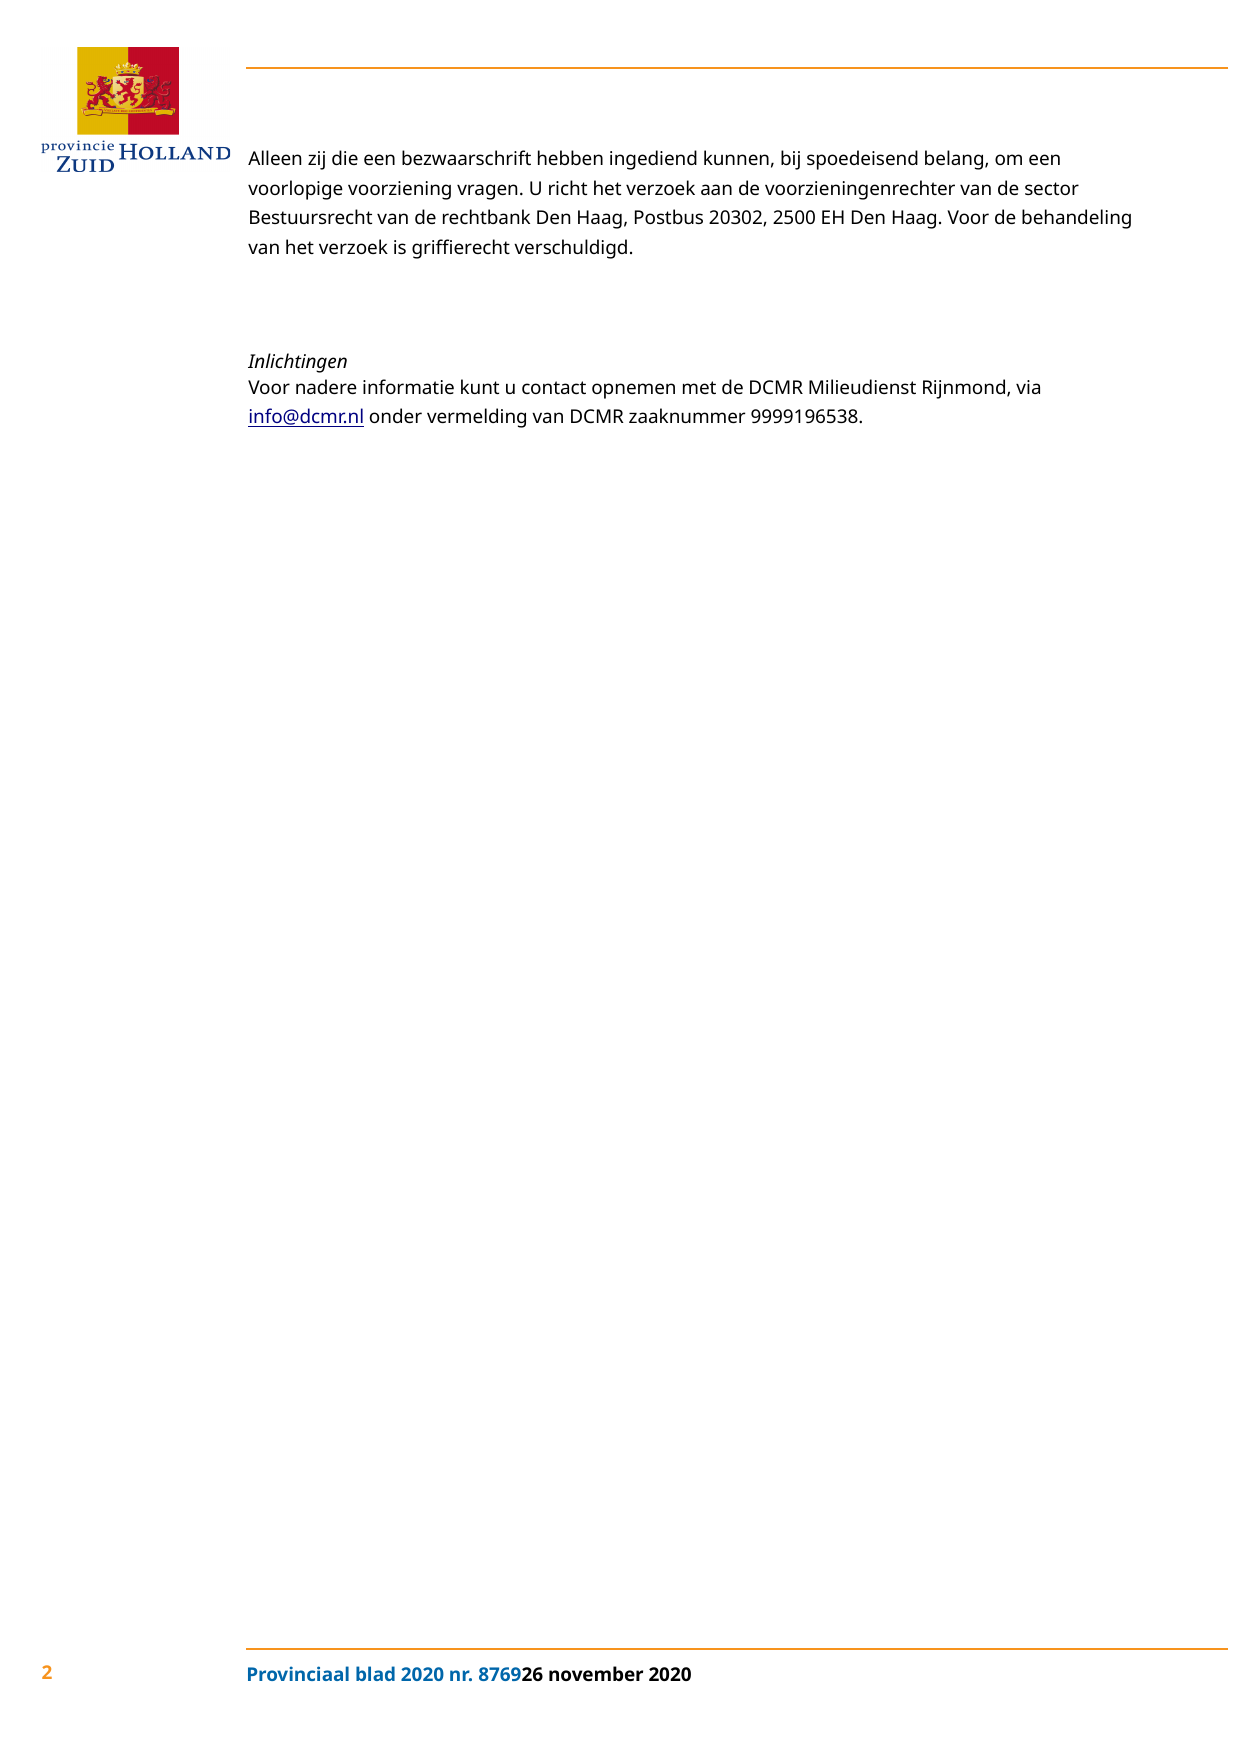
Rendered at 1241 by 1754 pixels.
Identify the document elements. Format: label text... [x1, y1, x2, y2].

text Alleen zij die een bezwaarschrift hebben ingediend kunnen, bij spoedeisend belang, om een voorlopige voorziening vragen. U richt het verzoek aan de voorzieningenrechter van de sector Bestuursrecht van de rechtbank Den Haag, Postbus 20302, 2500 EH Den Haag. Voor de behandeling van het verzoek is griffierecht verschuldigd. [248, 145, 1152, 260]
picture [41, 47, 231, 172]
text Inlichtingen [248, 348, 1152, 374]
text Voor nadere informatie kunt u contact opnemen met de DCMR Milieudienst Rijnmond, via info@dcmr.nl onder vermelding van DCMR zaaknummer 9999196538. [248, 374, 1152, 429]
